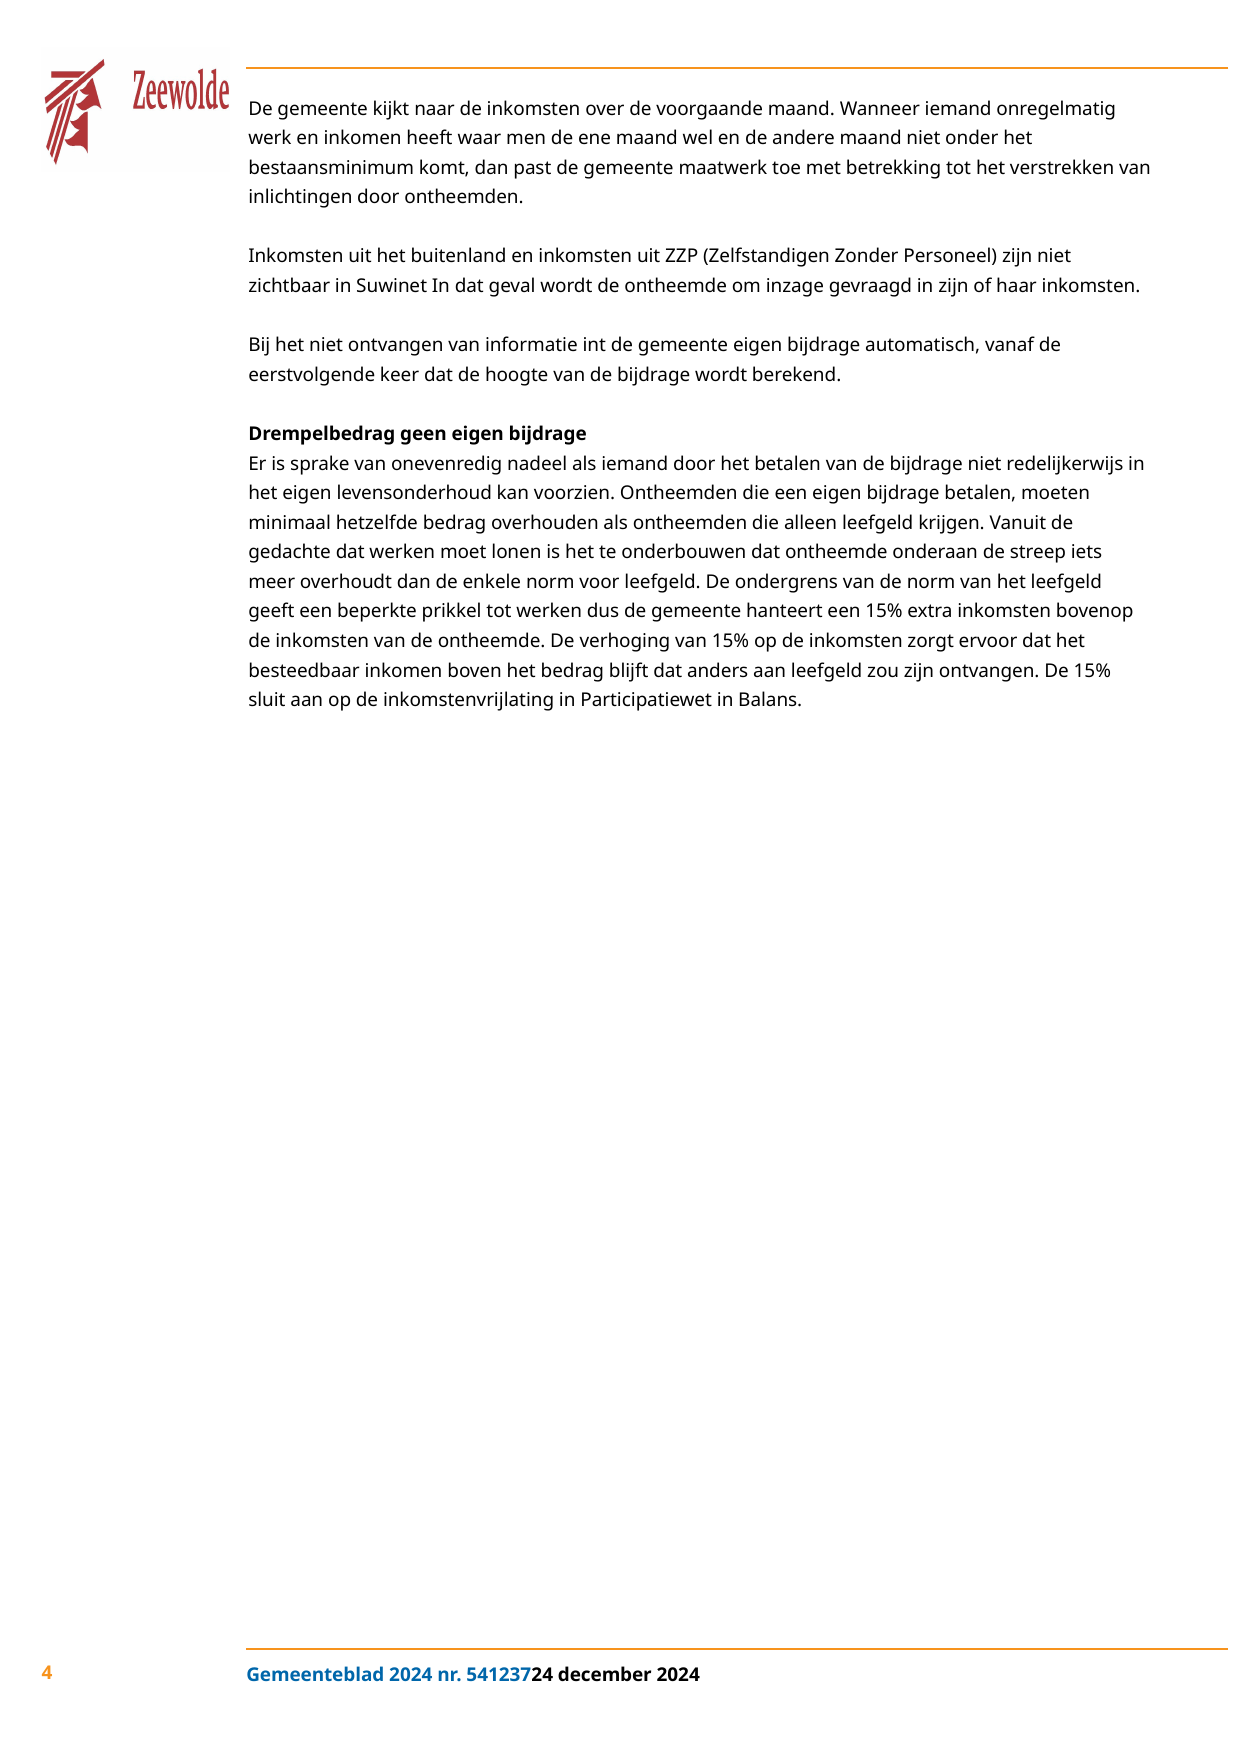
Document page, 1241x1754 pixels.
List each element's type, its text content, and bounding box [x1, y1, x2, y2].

picture [41, 47, 231, 172]
text Drempelbedrag geen eigen bijdrage [248, 420, 1152, 446]
text Bij het niet ontvangen van informatie int de gemeente eigen bijdrage automatisch, vanaf de eerstvolgende keer dat de hoogte van de bijdrage wordt berekend. [248, 331, 1152, 387]
text Er is sprake van onevenredig nadeel als iemand door het betalen van de bijdrage niet redelijkerwijs in het eigen levensonderhoud kan voorzien. Ontheemden die een eigen bijdrage betalen, moeten minimaal hetzelfde bedrag overhouden als ontheemden die alleen leefgeld krijgen. Vanuit de gedachte dat werken moet lonen is het te onderbouwen dat ontheemde onderaan de streep iets meer overhoudt dan de enkele norm voor leefgeld. De ondergrens van de norm van het leefgeld geeft een beperkte prikkel tot werken dus de gemeente hanteert een 15% extra inkomsten bovenop de inkomsten van de ontheemde. De verhoging van 15% op de inkomsten zorgt ervoor dat het besteedbaar inkomen boven het bedrag blijft dat anders aan leefgeld zou zijn ontvangen. De 15% sluit aan op de inkomstenvrijlating in Participatiewet in Balans. [248, 450, 1152, 712]
text Inkomsten uit het buitenland en inkomsten uit ZZP (Zelfstandigen Zonder Personeel) zijn niet zichtbaar in Suwinet In dat geval wordt de ontheemde om inzage gevraagd in zijn of haar inkomsten. [248, 243, 1152, 298]
text De gemeente kijkt naar de inkomsten over de voorgaande maand. Wanneer iemand onregelmatig werk en inkomen heeft waar men de ene maand wel en de andere maand niet onder het bestaansminimum komt, dan past de gemeente maatwerk toe met betrekking tot het verstrekken van inlichtingen door ontheemden. [248, 95, 1152, 209]
